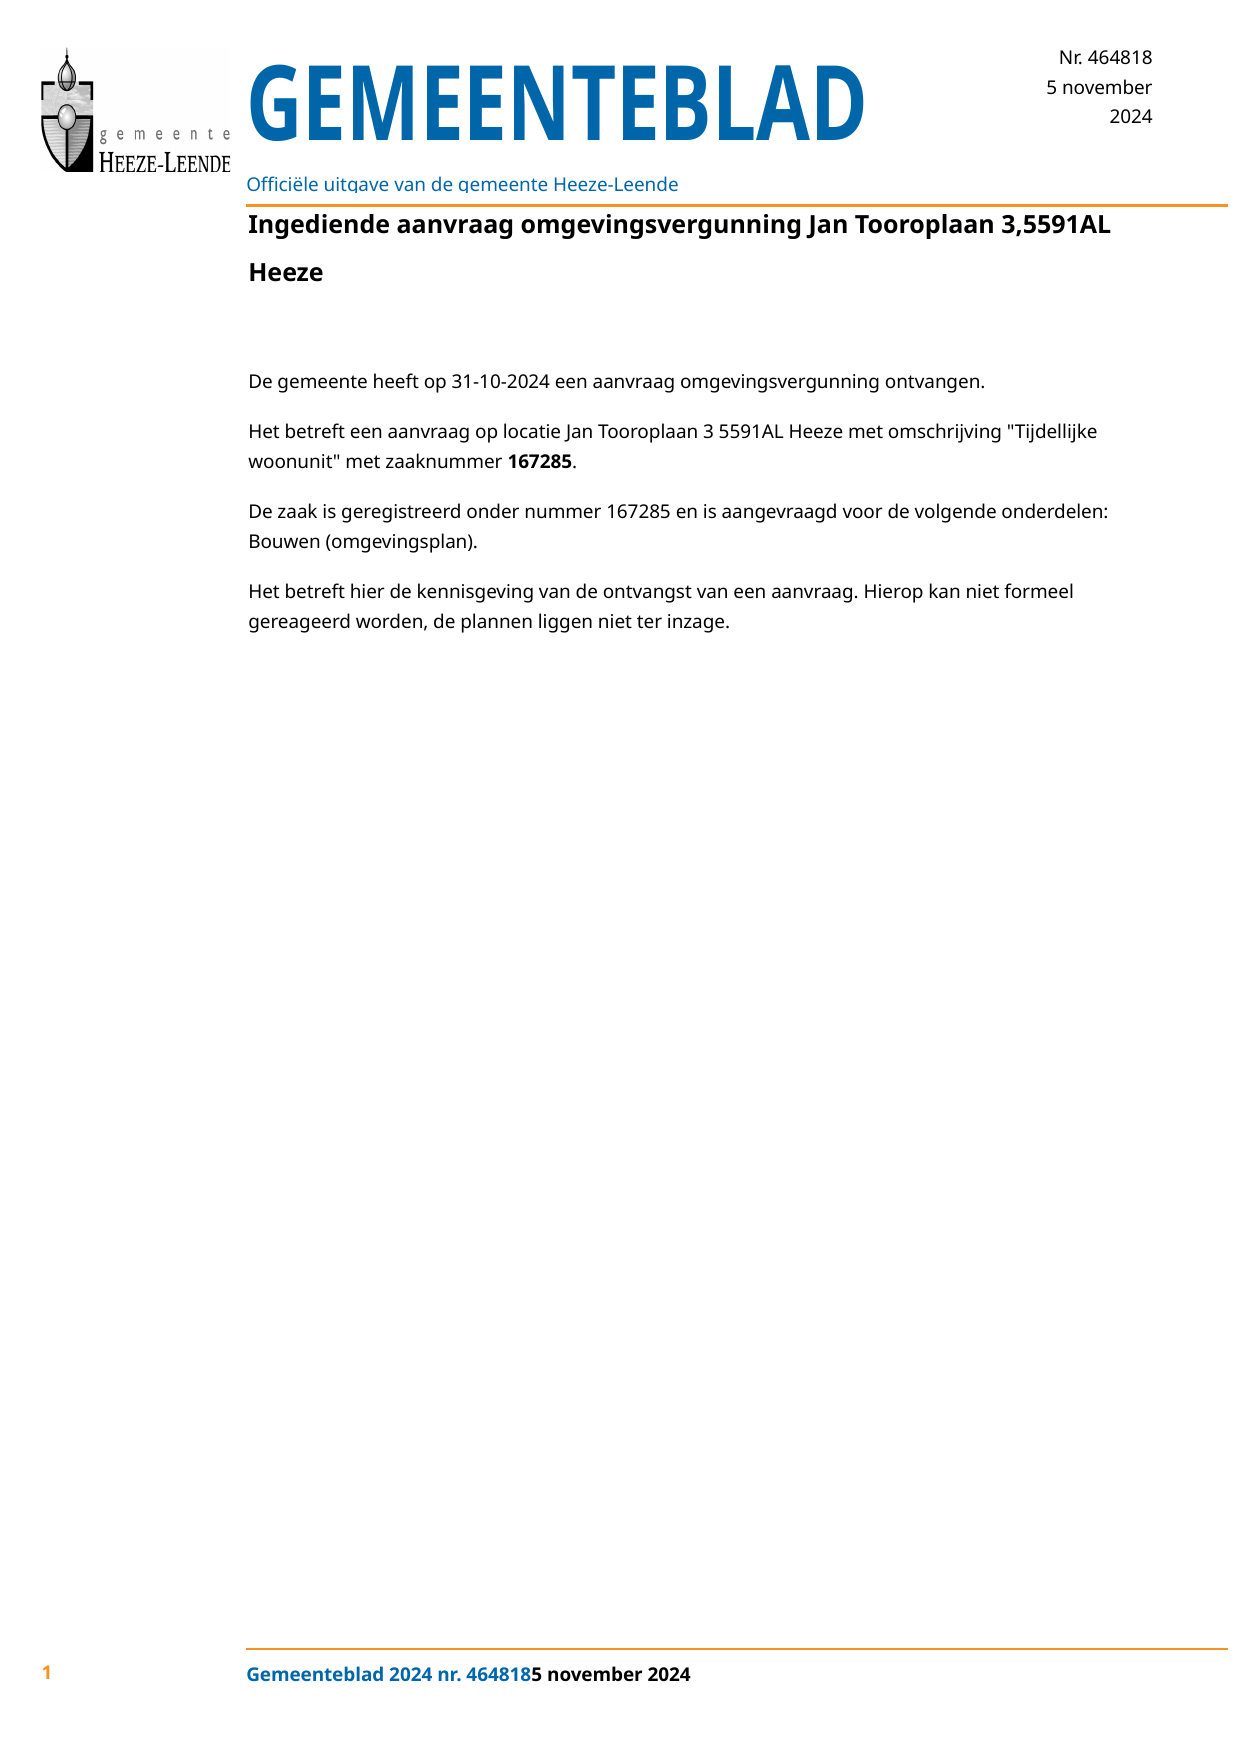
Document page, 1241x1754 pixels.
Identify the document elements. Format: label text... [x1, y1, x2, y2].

text Het betreft hier de kennisgeving van de ontvangst van een aanvraag. Hierop kan niet formeel gereageerd worden, de plannen liggen niet ter inzage. [248, 579, 1152, 634]
text De gemeente heeft op 31-10-2024 een aanvraag omgevingsvergunning ontvangen. [248, 368, 1152, 394]
text De zaak is geregistreerd onder nummer 167285 en is aangevraagd voor de volgende onderdelen: Bouwen (omgevingsplan). [248, 499, 1152, 554]
picture [41, 47, 231, 172]
text Het betreft een aanvraag op locatie Jan Tooroplaan 3 5591AL Heeze met omschrijving "Tijdellijke woonunit" met zaaknummer 167285. [248, 419, 1152, 474]
text Ingediende aanvraag omgevingsvergunning Jan Tooroplaan 3,5591AL Heeze [248, 207, 1152, 288]
